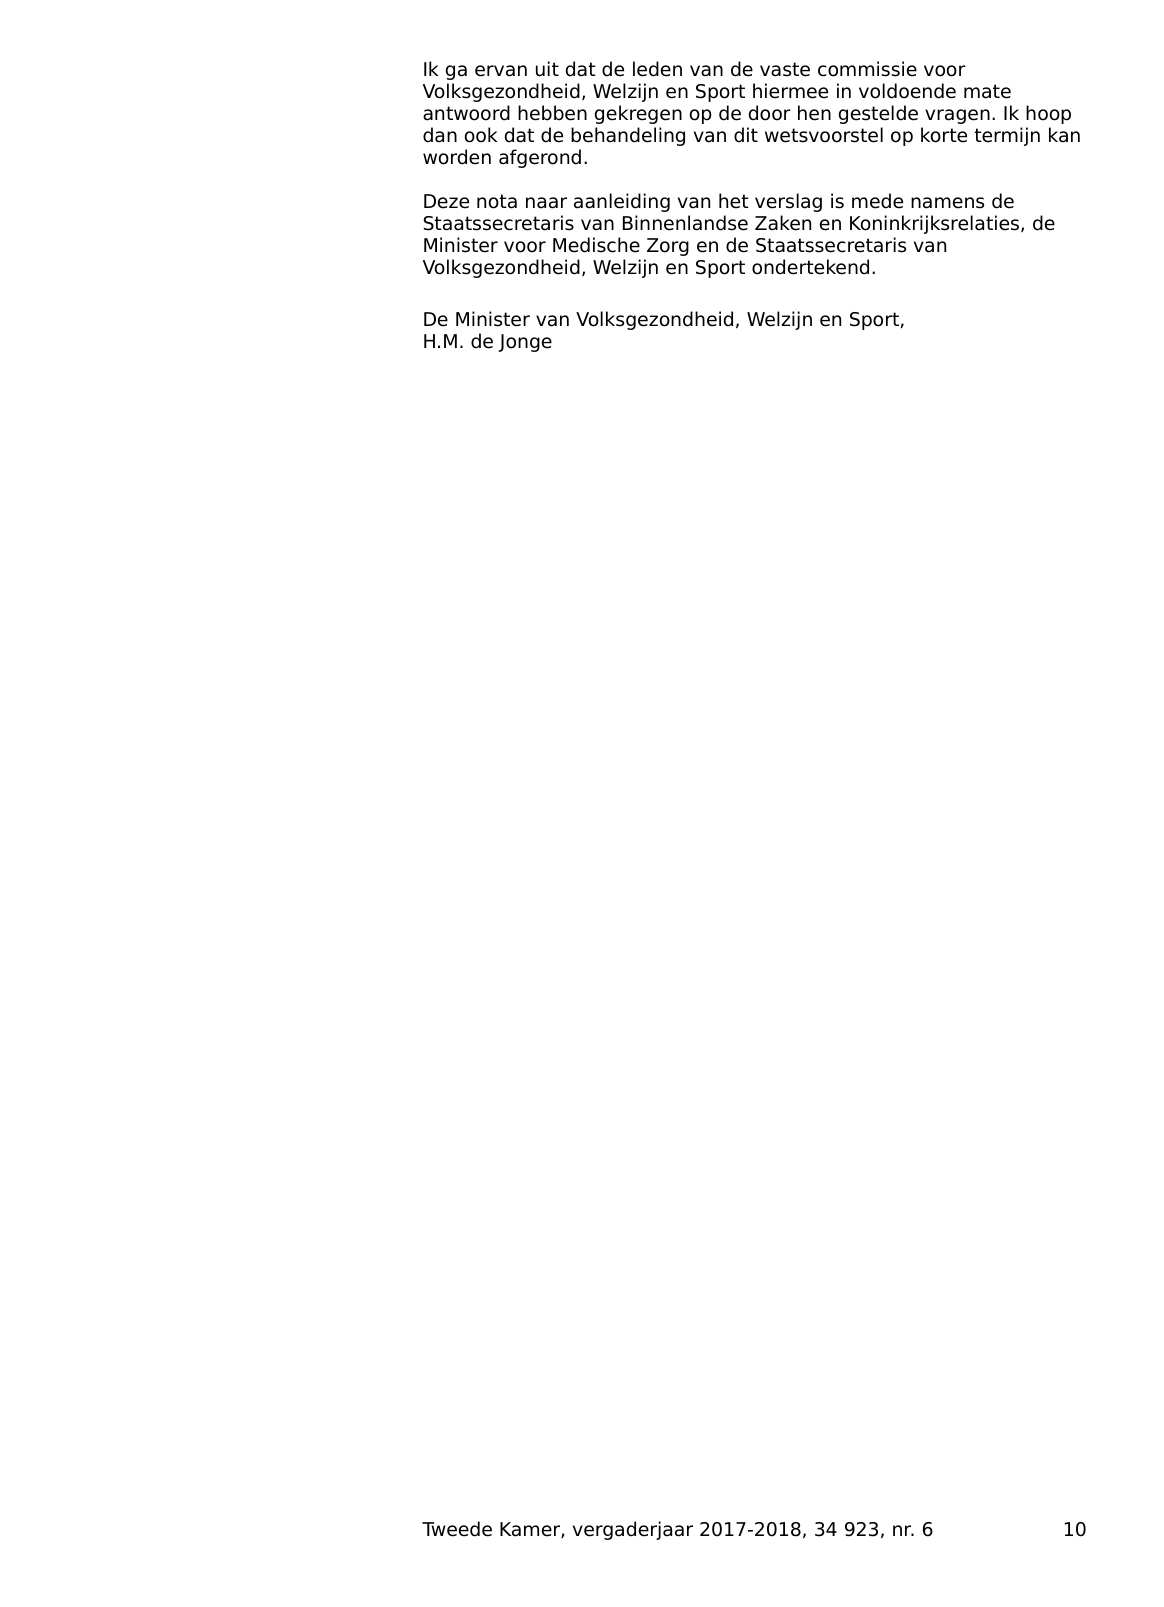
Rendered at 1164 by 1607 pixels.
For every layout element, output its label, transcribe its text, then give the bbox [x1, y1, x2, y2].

text Ik ga ervan uit dat de leden van de vaste commissie voor Volksgezondheid, Welzijn en Sport hiermee in voldoende mate antwoord hebben gekregen op de door hen gestelde vragen. Ik hoop dan ook dat de behandeling van dit wetsvoorstel op korte termijn kan worden afgerond. [422, 59, 1087, 169]
text Deze nota naar aanleiding van het verslag is mede namens de Staatssecretaris van Binnenlandse Zaken en Koninkrijksrelaties, de Minister voor Medische Zorg en de Staatssecretaris van Volksgezondheid, Welzijn en Sport ondertekend. [422, 191, 1087, 279]
text De Minister van Volksgezondheid, Welzijn en Sport, H.M. de Jonge [422, 309, 1087, 353]
